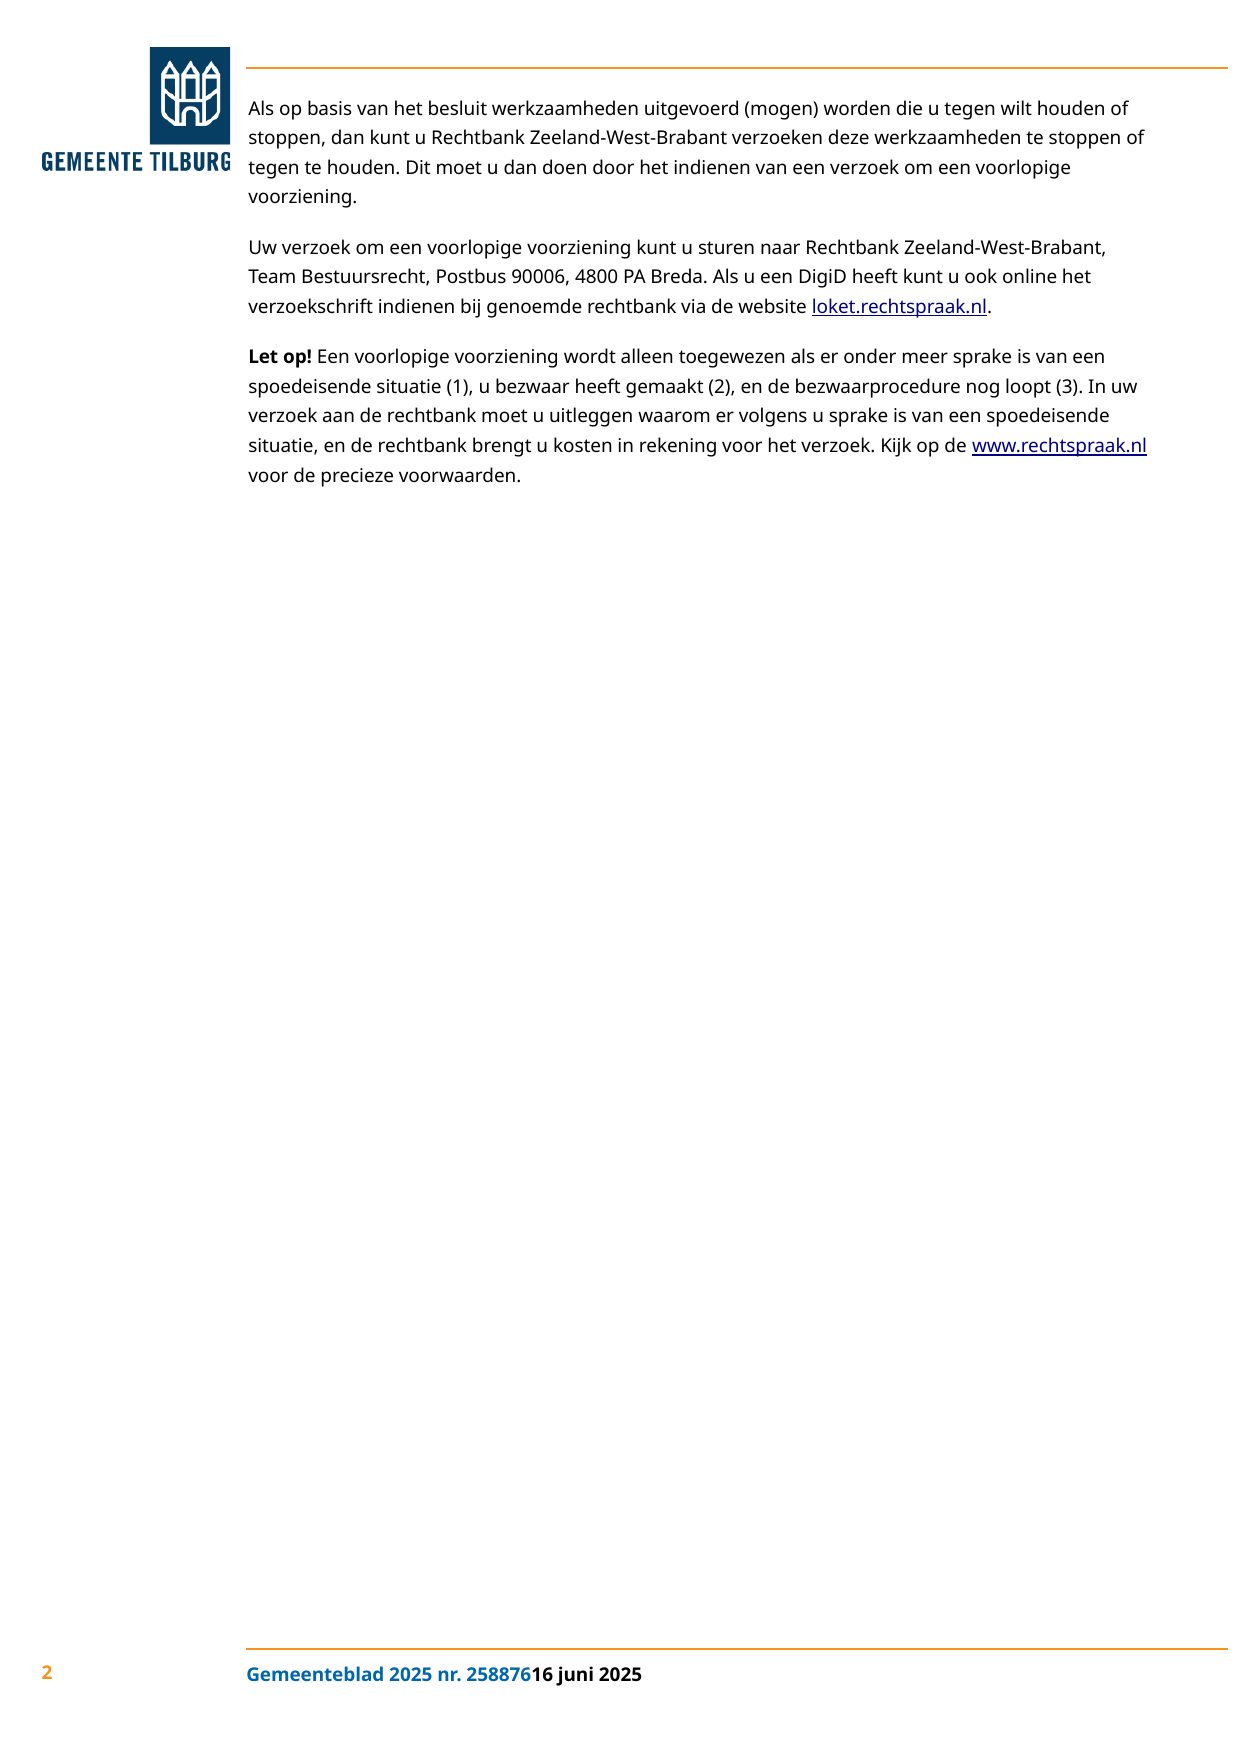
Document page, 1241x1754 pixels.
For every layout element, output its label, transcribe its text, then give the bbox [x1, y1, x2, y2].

text Uw verzoek om een voorlopige voorziening kunt u sturen naar Rechtbank Zeeland-West-Brabant, Team Bestuursrecht, Postbus 90006, 4800 PA Breda. Als u een DigiD heeft kunt u ook online het verzoekschrift indienen bij genoemde rechtbank via de website loket.rechtspraak.nl. [248, 234, 1152, 319]
text Als op basis van het besluit werkzaamheden uitgevoerd (mogen) worden die u tegen wilt houden of stoppen, dan kunt u Rechtbank Zeeland-West-Brabant verzoeken deze werkzaamheden te stoppen of tegen te houden. Dit moet u dan doen door het indienen van een verzoek om een voorlopige voorziening. [248, 95, 1152, 209]
picture [41, 47, 231, 172]
text Let op! Een voorlopige voorziening wordt alleen toegewezen als er onder meer sprake is van een spoedeisende situatie (1), u bezwaar heeft gemaakt (2), en de bezwaarprocedure nog loopt (3). In uw verzoek aan de rechtbank moet u uitleggen waarom er volgens u sprake is van een spoedeisende situatie, en de rechtbank brengt u kosten in rekening voor het verzoek. Kijk op de www.rechtspraak.nl voor de precieze voorwaarden. [248, 343, 1152, 488]
